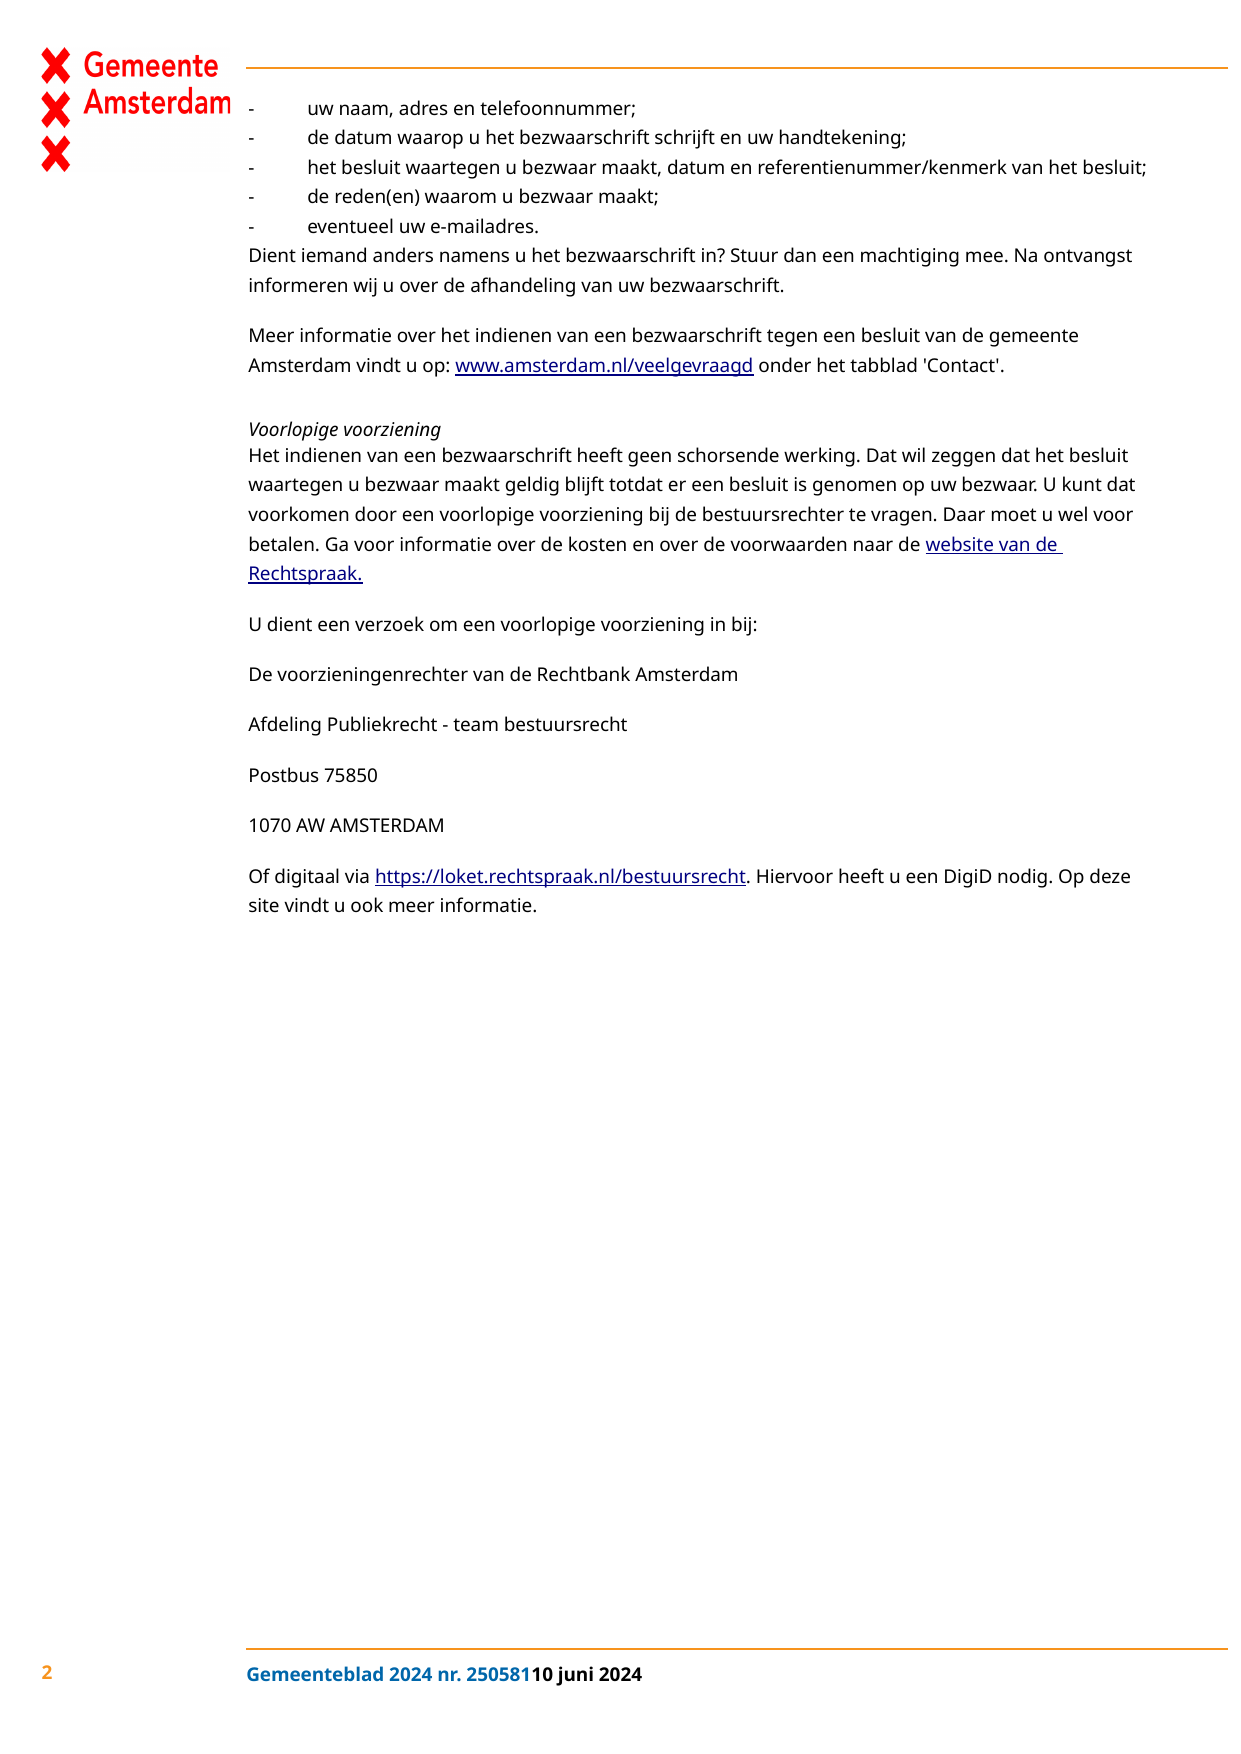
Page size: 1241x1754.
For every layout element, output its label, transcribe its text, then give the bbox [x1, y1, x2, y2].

text 1070 AW AMSTERDAM [248, 812, 1152, 838]
text Voorlopige voorziening [248, 416, 1152, 442]
picture [41, 47, 231, 172]
text Dient iemand anders namens u het bezwaarschrift in? Stuur dan een machtiging mee. Na ontvangst informeren wij u over de afhandeling van uw bezwaarschrift. [248, 243, 1152, 298]
text Meer informatie over het indienen van een bezwaarschrift tegen een besluit van de gemeente Amsterdam vindt u op: www.amsterdam.nl/veelgevraagd onder het tabblad 'Contact'. [248, 323, 1152, 378]
text De voorzieningenrechter van de Rechtbank Amsterdam [248, 661, 1152, 687]
list eventueel uw e-mailadres. [248, 213, 1152, 239]
text Postbus 75850 [248, 762, 1152, 788]
text Het indienen van een bezwaarschrift heeft geen schorsende werking. Dat wil zeggen dat het besluit waartegen u bezwaar maakt geldig blijft totdat er een besluit is genomen op uw bezwaar. U kunt dat voorkomen door een voorlopige voorziening bij de bestuursrechter te vragen. Daar moet u wel voor betalen. Ga voor informatie over de kosten en over de voorwaarden naar de website van de Rechtspraak. [248, 442, 1152, 586]
text Afdeling Publiekrecht - team bestuursrecht [248, 712, 1152, 737]
text U dient een verzoek om een voorlopige voorziening in bij: [248, 611, 1152, 636]
list de reden(en) waarom u bezwaar maakt; [248, 183, 1152, 209]
text Of digitaal via https://loket.rechtspraak.nl/bestuursrecht. Hiervoor heeft u een DigiD nodig. Op deze site vindt u ook meer informatie. [248, 863, 1152, 918]
list het besluit waartegen u bezwaar maakt, datum en referentienummer/kenmerk van het besluit; [248, 154, 1152, 180]
list de datum waarop u het bezwaarschrift schrijft en uw handtekening; [248, 124, 1152, 150]
list uw naam, adres en telefoonnummer; [248, 95, 1152, 121]
